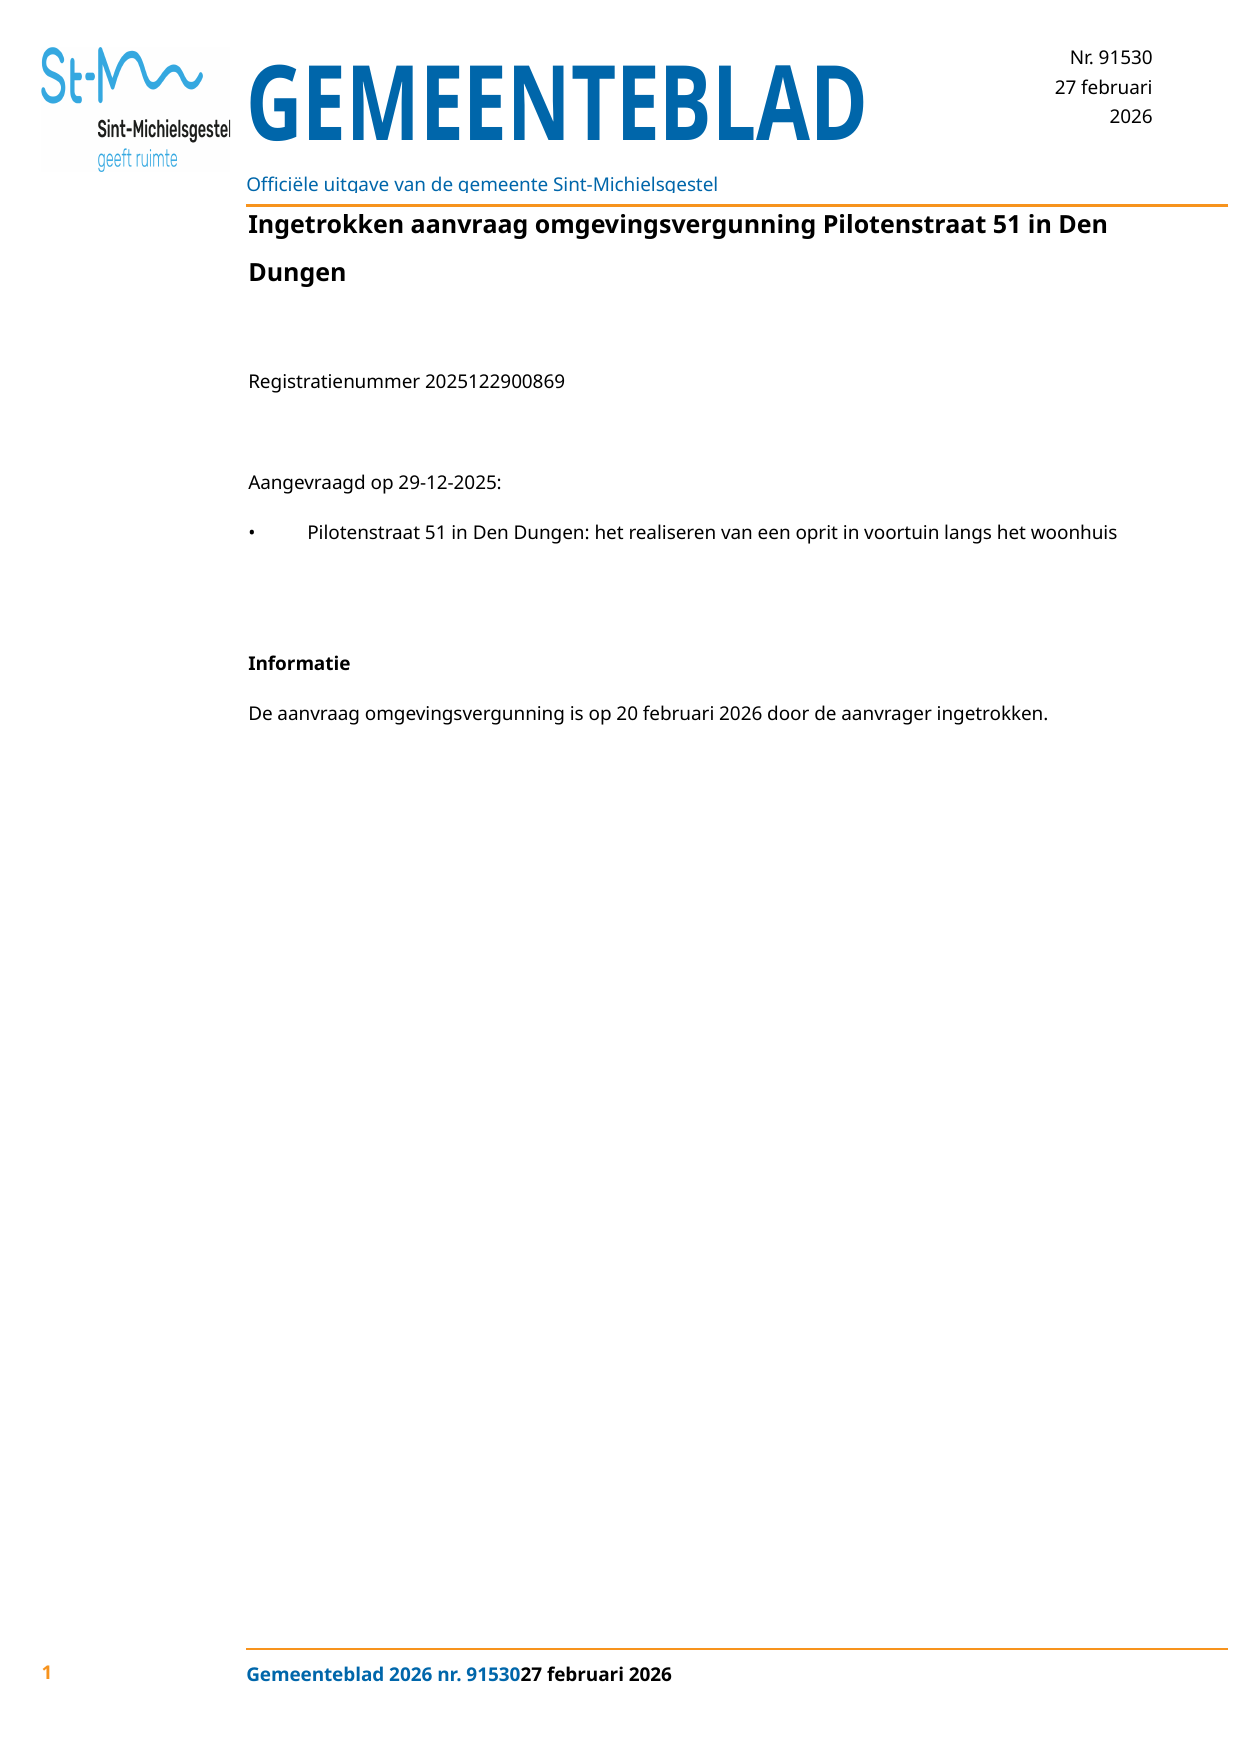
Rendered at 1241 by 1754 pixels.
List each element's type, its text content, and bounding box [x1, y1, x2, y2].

text Informatie [248, 650, 1152, 676]
text De aanvraag omgevingsvergunning is op 20 februari 2026 door de aanvrager ingetrokken. [248, 700, 1152, 726]
text Aangevraagd op 29-12-2025: [248, 469, 1152, 495]
list Pilotenstraat 51 in Den Dungen: het realiseren van een oprit in voortuin langs het woonhuis [248, 519, 1152, 545]
picture [41, 47, 231, 172]
text Registratienummer 2025122900869 [248, 368, 1152, 394]
text Ingetrokken aanvraag omgevingsvergunning Pilotenstraat 51 in Den Dungen [248, 207, 1152, 288]
